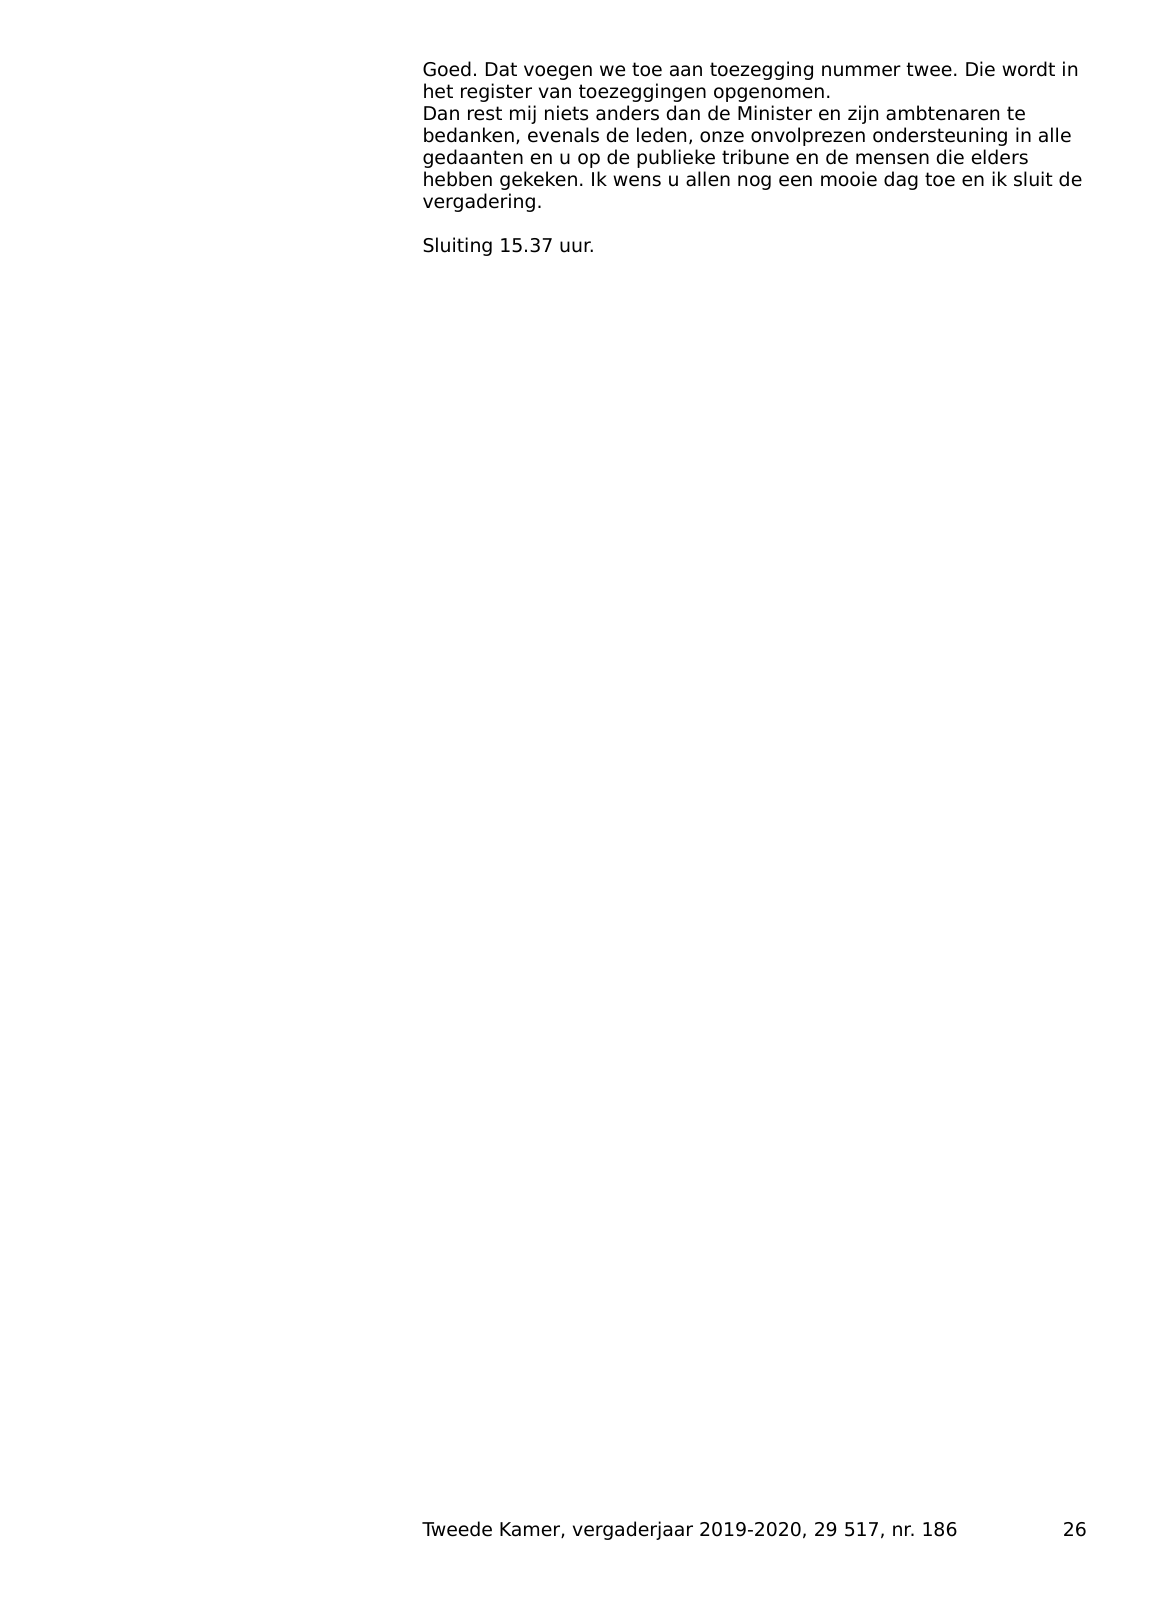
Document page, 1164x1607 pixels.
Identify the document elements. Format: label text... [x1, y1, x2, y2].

text Sluiting 15.37 uur. [422, 235, 1087, 257]
text Goed. Dat voegen we toe aan toezegging nummer twee. Die wordt in het register van toezeggingen opgenomen. [422, 59, 1087, 103]
text Dan rest mij niets anders dan de Minister en zijn ambtenaren te bedanken, evenals de leden, onze onvolprezen ondersteuning in alle gedaanten en u op de publieke tribune en de mensen die elders hebben gekeken. Ik wens u allen nog een mooie dag toe en ik sluit de vergadering. [422, 103, 1087, 213]
